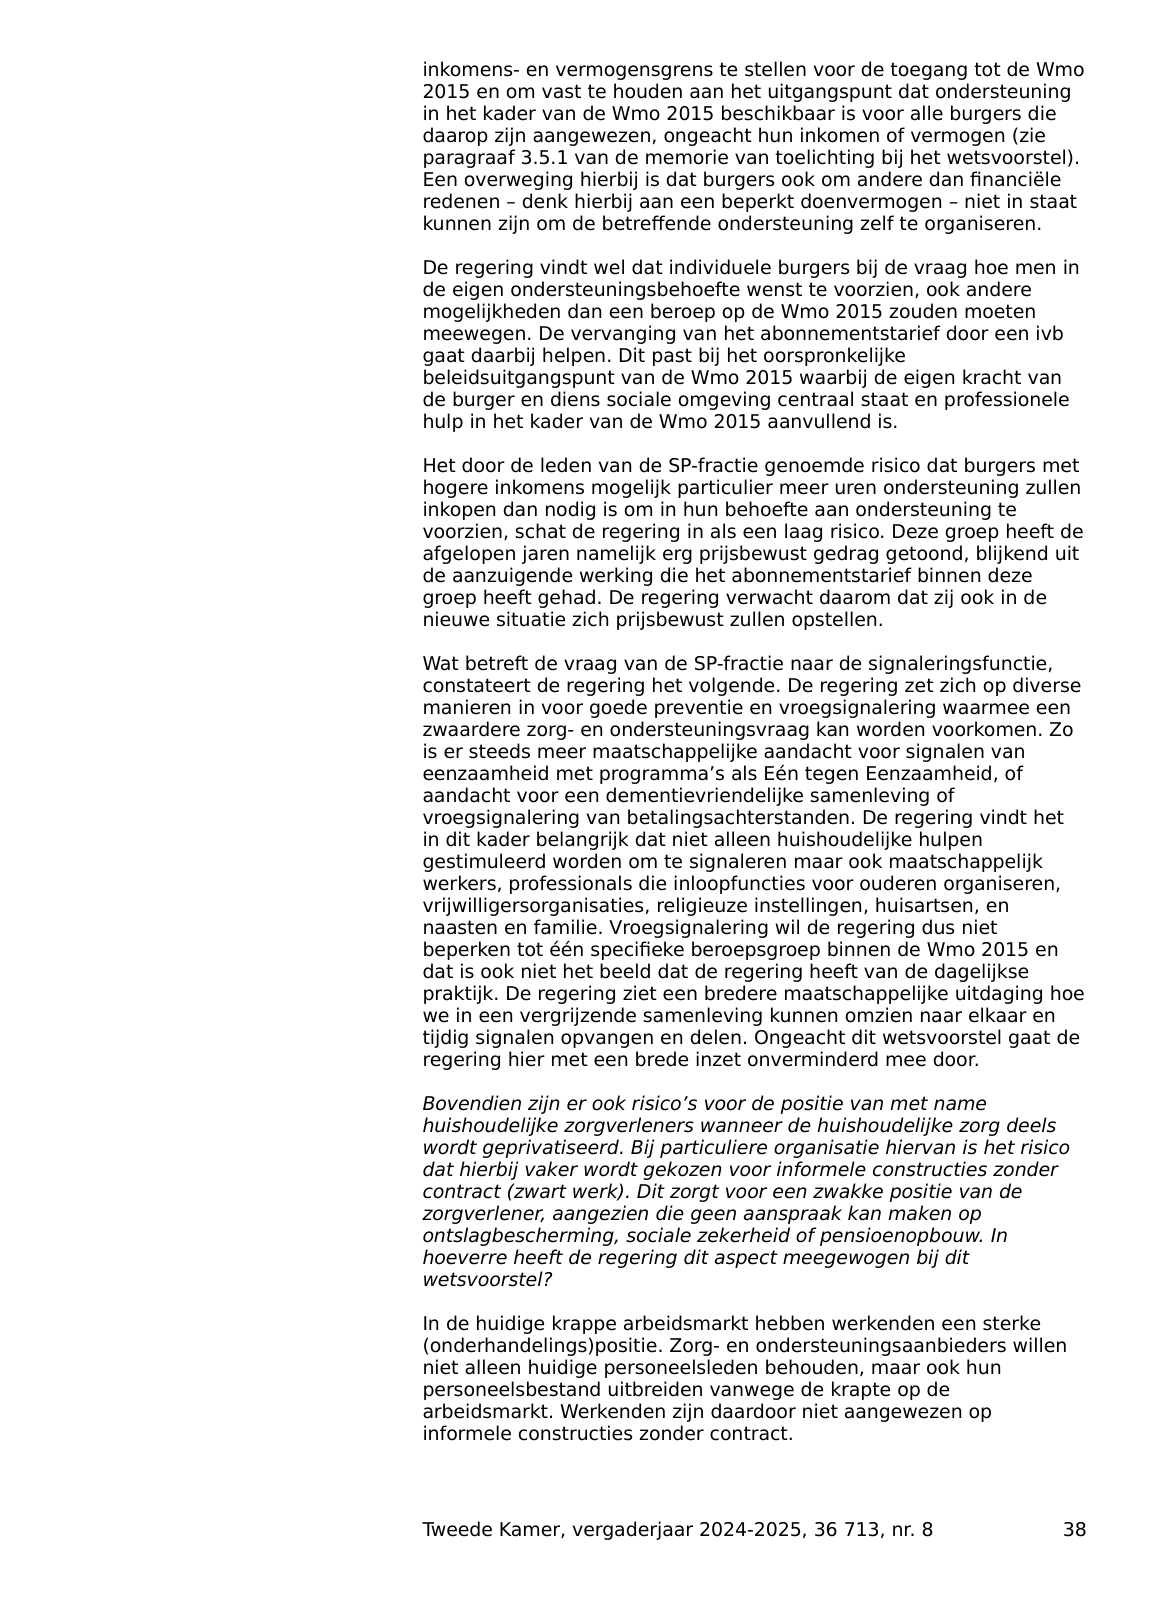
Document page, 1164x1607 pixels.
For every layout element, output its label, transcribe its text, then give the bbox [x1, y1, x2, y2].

text Wat betreft de vraag van de SP-fractie naar de signaleringsfunctie, constateert de regering het volgende. De regering zet zich op diverse manieren in voor goede preventie en vroegsignalering waarmee een zwaardere zorg- en ondersteuningsvraag kan worden voorkomen. Zo is er steeds meer maatschappelijke aandacht voor signalen van eenzaamheid met programma’s als Eén tegen Eenzaamheid, of aandacht voor een dementievriendelijke samenleving of vroegsignalering van betalingsachterstanden. De regering vindt het in dit kader belangrijk dat niet alleen huishoudelijke hulpen gestimuleerd worden om te signaleren maar ook maatschappelijk werkers, professionals die inloopfuncties voor ouderen organiseren, vrijwilligersorganisaties, religieuze instellingen, huisartsen, en naasten en familie. Vroegsignalering wil de regering dus niet beperken tot één specifieke beroepsgroep binnen de Wmo 2015 en dat is ook niet het beeld dat de regering heeft van de dagelijkse praktijk. De regering ziet een bredere maatschappelijke uitdaging hoe we in een vergrijzende samenleving kunnen omzien naar elkaar en tijdig signalen opvangen en delen. Ongeacht dit wetsvoorstel gaat de regering hier met een brede inzet onverminderd mee door. [422, 653, 1087, 1071]
text Het door de leden van de SP-fractie genoemde risico dat burgers met hogere inkomens mogelijk particulier meer uren ondersteuning zullen inkopen dan nodig is om in hun behoefte aan ondersteuning te voorzien, schat de regering in als een laag risico. Deze groep heeft de afgelopen jaren namelijk erg prijsbewust gedrag getoond, blijkend uit de aanzuigende werking die het abonnementstarief binnen deze groep heeft gehad. De regering verwacht daarom dat zij ook in de nieuwe situatie zich prijsbewust zullen opstellen. [422, 455, 1087, 631]
text In de huidige krappe arbeidsmarkt hebben werkenden een sterke (onderhandelings)positie. Zorg- en ondersteuningsaanbieders willen niet alleen huidige personeelsleden behouden, maar ook hun personeelsbestand uitbreiden vanwege de krapte op de arbeidsmarkt. Werkenden zijn daardoor niet aangewezen op informele constructies zonder contract. [422, 1313, 1087, 1445]
text Bovendien zijn er ook risico’s voor de positie van met name huishoudelijke zorgverleners wanneer de huishoudelijke zorg deels wordt geprivatiseerd. Bij particuliere organisatie hiervan is het risico dat hierbij vaker wordt gekozen voor informele constructies zonder contract (zwart werk). Dit zorgt voor een zwakke positie van de zorgverlener, aangezien die geen aanspraak kan maken op ontslagbescherming, sociale zekerheid of pensioenopbouw. In hoeverre heeft de regering dit aspect meegewogen bij dit wetsvoorstel? [422, 1093, 1087, 1291]
text inkomens- en vermogensgrens te stellen voor de toegang tot de Wmo 2015 en om vast te houden aan het uitgangspunt dat ondersteuning in het kader van de Wmo 2015 beschikbaar is voor alle burgers die daarop zijn aangewezen, ongeacht hun inkomen of vermogen (zie paragraaf 3.5.1 van de memorie van toelichting bij het wetsvoorstel). Een overweging hierbij is dat burgers ook om andere dan financiële redenen – denk hierbij aan een beperkt doenvermogen – niet in staat kunnen zijn om de betreffende ondersteuning zelf te organiseren. [422, 59, 1087, 235]
text De regering vindt wel dat individuele burgers bij de vraag hoe men in de eigen ondersteuningsbehoefte wenst te voorzien, ook andere mogelijkheden dan een beroep op de Wmo 2015 zouden moeten meewegen. De vervanging van het abonnementstarief door een ivb gaat daarbij helpen. Dit past bij het oorspronkelijke beleidsuitgangspunt van de Wmo 2015 waarbij de eigen kracht van de burger en diens sociale omgeving centraal staat en professionele hulp in het kader van de Wmo 2015 aanvullend is. [422, 257, 1087, 433]
